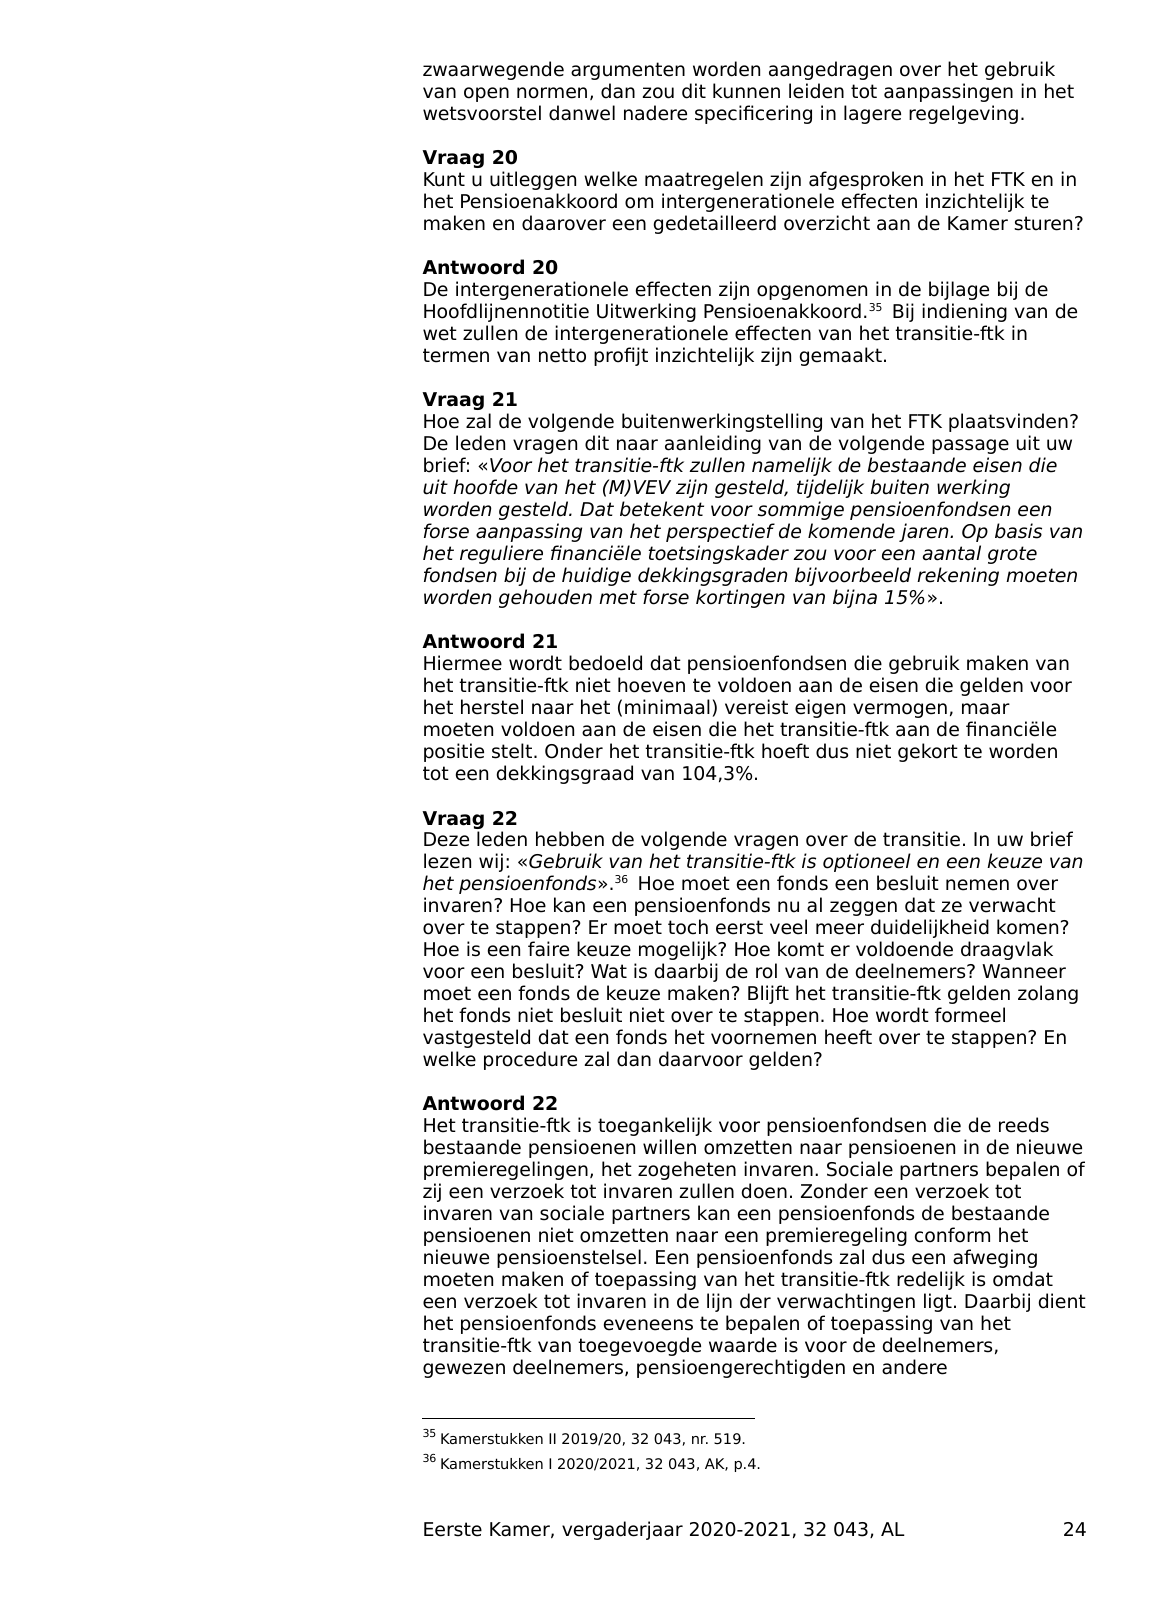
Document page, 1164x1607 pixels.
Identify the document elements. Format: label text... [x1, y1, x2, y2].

text Kamerstukken I 2020/2021, 32 043, AK, p.4. [422, 1452, 1087, 1474]
text Antwoord 21 [422, 631, 1087, 653]
text Vraag 20 [422, 147, 1087, 169]
text zwaarwegende argumenten worden aangedragen over het gebruik van open normen, dan zou dit kunnen leiden tot aanpassingen in het wetsvoorstel danwel nadere specificering in lagere regelgeving. [422, 59, 1087, 125]
text Vraag 22 [422, 807, 1087, 829]
text Antwoord 22 [422, 1093, 1087, 1115]
text Deze leden hebben de volgende vragen over de transitie. In uw brief lezen wij: «Gebruik van het transitie-ftk is optioneel en een keuze van het pensioenfonds». Hoe moet een fonds een besluit nemen over invaren? Hoe kan een pensioenfonds nu al zeggen dat ze verwacht over te stappen? Er moet toch eerst veel meer duidelijkheid komen? Hoe is een faire keuze mogelijk? Hoe komt er voldoende draagvlak voor een besluit? Wat is daarbij de rol van de deelnemers? Wanneer moet een fonds de keuze maken? Blijft het transitie-ftk gelden zolang het fonds niet besluit niet over te stappen. Hoe wordt formeel vastgesteld dat een fonds het voornemen heeft over te stappen? En welke procedure zal dan daarvoor gelden? [422, 829, 1087, 1071]
text Hiermee wordt bedoeld dat pensioenfondsen die gebruik maken van het transitie-ftk niet hoeven te voldoen aan de eisen die gelden voor het herstel naar het (minimaal) vereist eigen vermogen, maar moeten voldoen aan de eisen die het transitie-ftk aan de financiële positie stelt. Onder het transitie-ftk hoeft dus niet gekort te worden tot een dekkingsgraad van 104,3%. [422, 653, 1087, 785]
text Kamerstukken II 2019/20, 32 043, nr. 519. [422, 1427, 1087, 1449]
text De intergenerationele effecten zijn opgenomen in de bijlage bij de Hoofdlijnennotitie Uitwerking Pensioenakkoord. Bij indiening van de wet zullen de intergenerationele effecten van het transitie-ftk in termen van netto profijt inzichtelijk zijn gemaakt. [422, 279, 1087, 367]
text Het transitie-ftk is toegankelijk voor pensioenfondsen die de reeds bestaande pensioenen willen omzetten naar pensioenen in de nieuwe premieregelingen, het zogeheten invaren. Sociale partners bepalen of zij een verzoek tot invaren zullen doen. Zonder een verzoek tot invaren van sociale partners kan een pensioenfonds de bestaande pensioenen niet omzetten naar een premieregeling conform het nieuwe pensioenstelsel. Een pensioenfonds zal dus een afweging moeten maken of toepassing van het transitie-ftk redelijk is omdat een verzoek tot invaren in de lijn der verwachtingen ligt. Daarbij dient het pensioenfonds eveneens te bepalen of toepassing van het transitie-ftk van toegevoegde waarde is voor de deelnemers, gewezen deelnemers, pensioengerechtigden en andere [422, 1115, 1087, 1379]
text Kunt u uitleggen welke maatregelen zijn afgesproken in het FTK en in het Pensioenakkoord om intergenerationele effecten inzichtelijk te maken en daarover een gedetailleerd overzicht aan de Kamer sturen? [422, 169, 1087, 235]
text Hoe zal de volgende buitenwerkingstelling van het FTK plaatsvinden? De leden vragen dit naar aanleiding van de volgende passage uit uw brief: «Voor het transitie-ftk zullen namelijk de bestaande eisen die uit hoofde van het (M)VEV zijn gesteld, tijdelijk buiten werking worden gesteld. Dat betekent voor sommige pensioenfondsen een forse aanpassing van het perspectief de komende jaren. Op basis van het reguliere financiële toetsingskader zou voor een aantal grote fondsen bij de huidige dekkingsgraden bijvoorbeeld rekening moeten worden gehouden met forse kortingen van bijna 15%». [422, 411, 1087, 609]
text Antwoord 20 [422, 257, 1087, 279]
text Vraag 21 [422, 389, 1087, 411]
